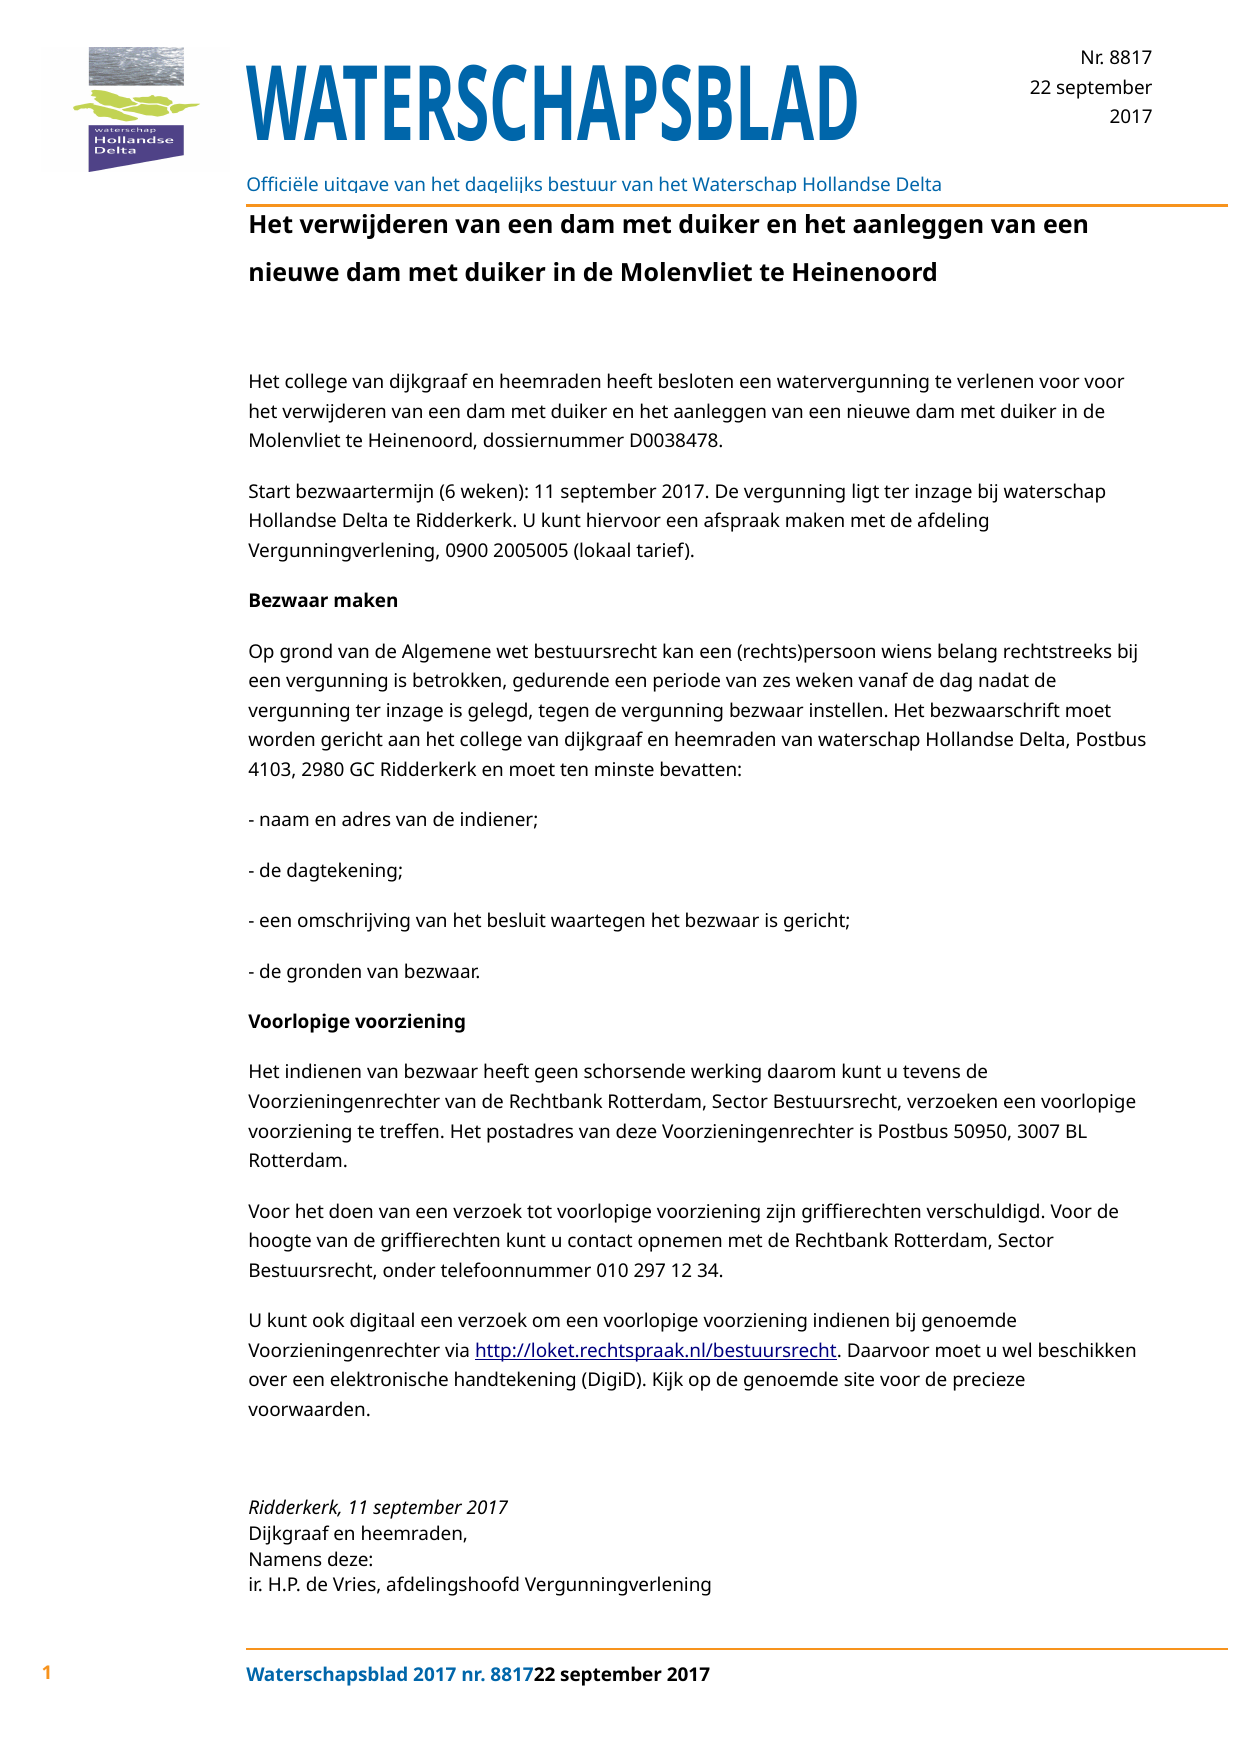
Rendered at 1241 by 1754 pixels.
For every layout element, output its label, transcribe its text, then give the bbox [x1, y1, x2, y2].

text Het verwijderen van een dam met duiker en het aanleggen van een nieuwe dam met duiker in de Molenvliet te Heinenoord [248, 207, 1152, 288]
text - naam en adres van de indiener; [248, 807, 1152, 832]
text Namens deze: [248, 1546, 1152, 1572]
text - de gronden van bezwaar. [248, 958, 1152, 984]
text Voorlopige voorziening [248, 1008, 1152, 1034]
text Het college van dijkgraaf en heemraden heeft besloten een watervergunning te verlenen voor voor het verwijderen van een dam met duiker en het aanleggen van een nieuwe dam met duiker in de Molenvliet te Heinenoord, dossiernummer D0038478. [248, 368, 1152, 453]
text Op grond van de Algemene wet bestuursrecht kan een (rechts)persoon wiens belang rechtstreeks bij een vergunning is betrokken, gedurende een periode van zes weken vanaf de dag nadat de vergunning ter inzage is gelegd, tegen de vergunning bezwaar instellen. Het bezwaarschrift moet worden gericht aan het college van dijkgraaf en heemraden van waterschap Hollandse Delta, Postbus 4103, 2980 GC Ridderkerk en moet ten minste bevatten: [248, 638, 1152, 782]
text - een omschrijving van het besluit waartegen het bezwaar is gericht; [248, 907, 1152, 933]
text Dijkgraaf en heemraden, [248, 1520, 1152, 1546]
text Start bezwaartermijn (6 weken): 11 september 2017. De vergunning ligt ter inzage bij waterschap Hollandse Delta te Ridderkerk. U kunt hiervoor een afspraak maken met de afdeling Vergunningverlening, 0900 2005005 (lokaal tarief). [248, 478, 1152, 563]
text Ridderkerk, 11 september 2017 [248, 1494, 1152, 1520]
text Het indienen van bezwaar heeft geen schorsende werking daarom kunt u tevens de Voorzieningenrechter van de Rechtbank Rotterdam, Sector Bestuursrecht, verzoeken een voorlopige voorziening te treffen. Het postadres van deze Voorzieningenrechter is Postbus 50950, 3007 BL Rotterdam. [248, 1059, 1152, 1173]
text - de dagtekening; [248, 857, 1152, 883]
picture [41, 47, 231, 172]
text Bezwaar maken [248, 587, 1152, 613]
text U kunt ook digitaal een verzoek om een voorlopige voorziening indienen bij genoemde Voorzieningenrechter via http://loket.rechtspraak.nl/bestuursrecht. Daarvoor moet u wel beschikken over een elektronische handtekening (DigiD). Kijk op de genoemde site voor de precieze voorwaarden. [248, 1307, 1152, 1422]
text Voor het doen van een verzoek tot voorlopige voorziening zijn griffierechten verschuldigd. Voor de hoogte van de griffierechten kunt u contact opnemen met de Rechtbank Rotterdam, Sector Bestuursrecht, onder telefoonnummer 010 297 12 34. [248, 1198, 1152, 1283]
text ir. H.P. de Vries, afdelingshoofd Vergunningverlening [248, 1572, 1152, 1597]
